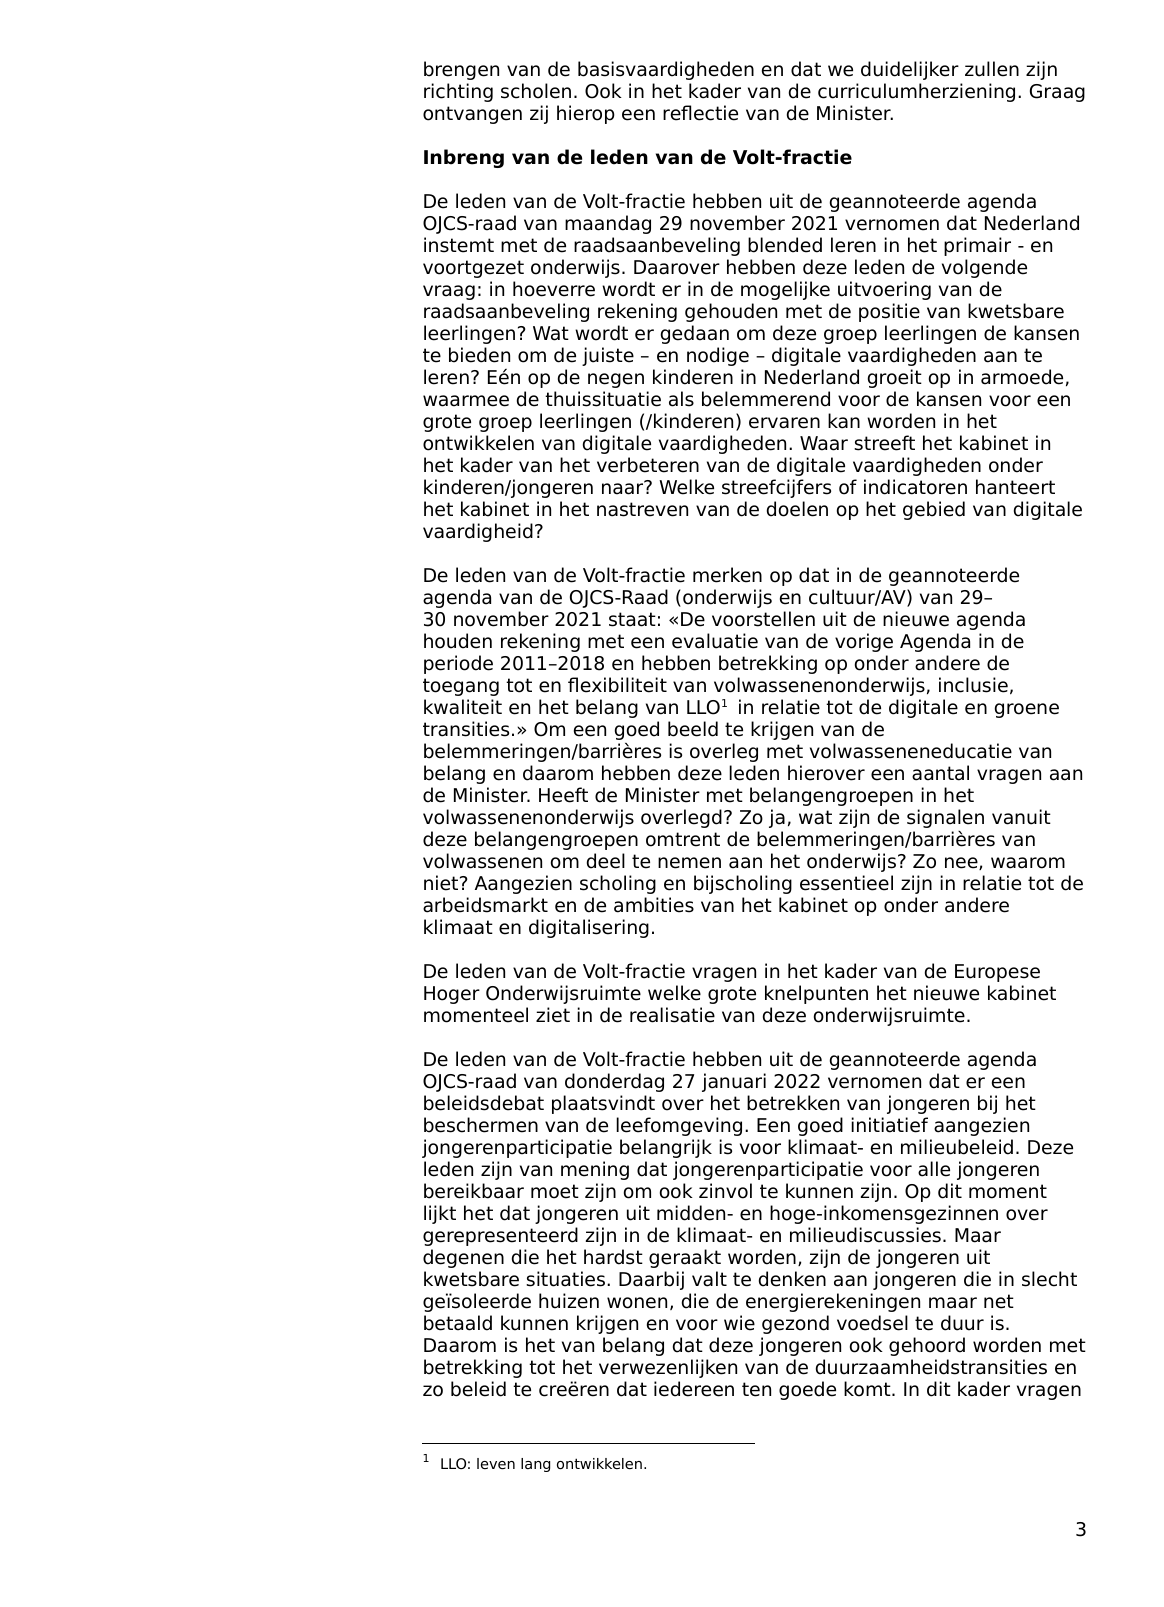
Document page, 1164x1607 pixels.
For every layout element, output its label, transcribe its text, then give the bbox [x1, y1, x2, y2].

text De leden van de Volt-fractie vragen in het kader van de Europese Hoger Onderwijsruimte welke grote knelpunten het nieuwe kabinet momenteel ziet in de realisatie van deze onderwijsruimte. [422, 961, 1087, 1027]
text brengen van de basisvaardigheden en dat we duidelijker zullen zijn richting scholen. Ook in het kader van de curriculumherziening. Graag ontvangen zij hierop een reflectie van de Minister. [422, 59, 1087, 125]
text LLO: leven lang ontwikkelen. [422, 1452, 1087, 1474]
subtitle Inbreng van de leden van de Volt-fractie [422, 147, 1087, 169]
text De leden van de Volt-fractie hebben uit de geannoteerde agenda OJCS-raad van maandag 29 november 2021 vernomen dat Nederland instemt met de raadsaanbeveling blended leren in het primair - en voortgezet onderwijs. Daarover hebben deze leden de volgende vraag: in hoeverre wordt er in de mogelijke uitvoering van de raadsaanbeveling rekening gehouden met de positie van kwetsbare leerlingen? Wat wordt er gedaan om deze groep leerlingen de kansen te bieden om de juiste – en nodige – digitale vaardigheden aan te leren? Eén op de negen kinderen in Nederland groeit op in armoede, waarmee de thuissituatie als belemmerend voor de kansen voor een grote groep leerlingen (/kinderen) ervaren kan worden in het ontwikkelen van digitale vaardigheden. Waar streeft het kabinet in het kader van het verbeteren van de digitale vaardigheden onder kinderen/jongeren naar? Welke streefcijfers of indicatoren hanteert het kabinet in het nastreven van de doelen op het gebied van digitale vaardigheid? [422, 191, 1087, 543]
text De leden van de Volt-fractie hebben uit de geannoteerde agenda OJCS-raad van donderdag 27 januari 2022 vernomen dat er een beleidsdebat plaatsvindt over het betrekken van jongeren bij het beschermen van de leefomgeving. Een goed initiatief aangezien jongerenparticipatie belangrijk is voor klimaat- en milieubeleid. Deze leden zijn van mening dat jongerenparticipatie voor alle jongeren bereikbaar moet zijn om ook zinvol te kunnen zijn. Op dit moment lijkt het dat jongeren uit midden- en hoge-inkomensgezinnen over gerepresenteerd zijn in de klimaat- en milieudiscussies. Maar degenen die het hardst geraakt worden, zijn de jongeren uit kwetsbare situaties. Daarbij valt te denken aan jongeren die in slecht geïsoleerde huizen wonen, die de energierekeningen maar net betaald kunnen krijgen en voor wie gezond voedsel te duur is. Daarom is het van belang dat deze jongeren ook gehoord worden met betrekking tot het verwezenlijken van de duurzaamheidstransities en zo beleid te creëren dat iedereen ten goede komt. In dit kader vragen [422, 1049, 1087, 1401]
text De leden van de Volt-fractie merken op dat in de geannoteerde agenda van de OJCS-Raad (onderwijs en cultuur/AV) van 29–30 november 2021 staat: «De voorstellen uit de nieuwe agenda houden rekening met een evaluatie van de vorige Agenda in de periode 2011–2018 en hebben betrekking op onder andere de toegang tot en flexibiliteit van volwassenenonderwijs, inclusie, kwaliteit en het belang van LLO in relatie tot de digitale en groene transities.» Om een goed beeld te krijgen van de belemmeringen/barrières is overleg met volwasseneneducatie van belang en daarom hebben deze leden hierover een aantal vragen aan de Minister. Heeft de Minister met belangengroepen in het volwassenenonderwijs overlegd? Zo ja, wat zijn de signalen vanuit deze belangengroepen omtrent de belemmeringen/barrières van volwassenen om deel te nemen aan het onderwijs? Zo nee, waarom niet? Aangezien scholing en bijscholing essentieel zijn in relatie tot de arbeidsmarkt en de ambities van het kabinet op onder andere klimaat en digitalisering. [422, 565, 1087, 939]
